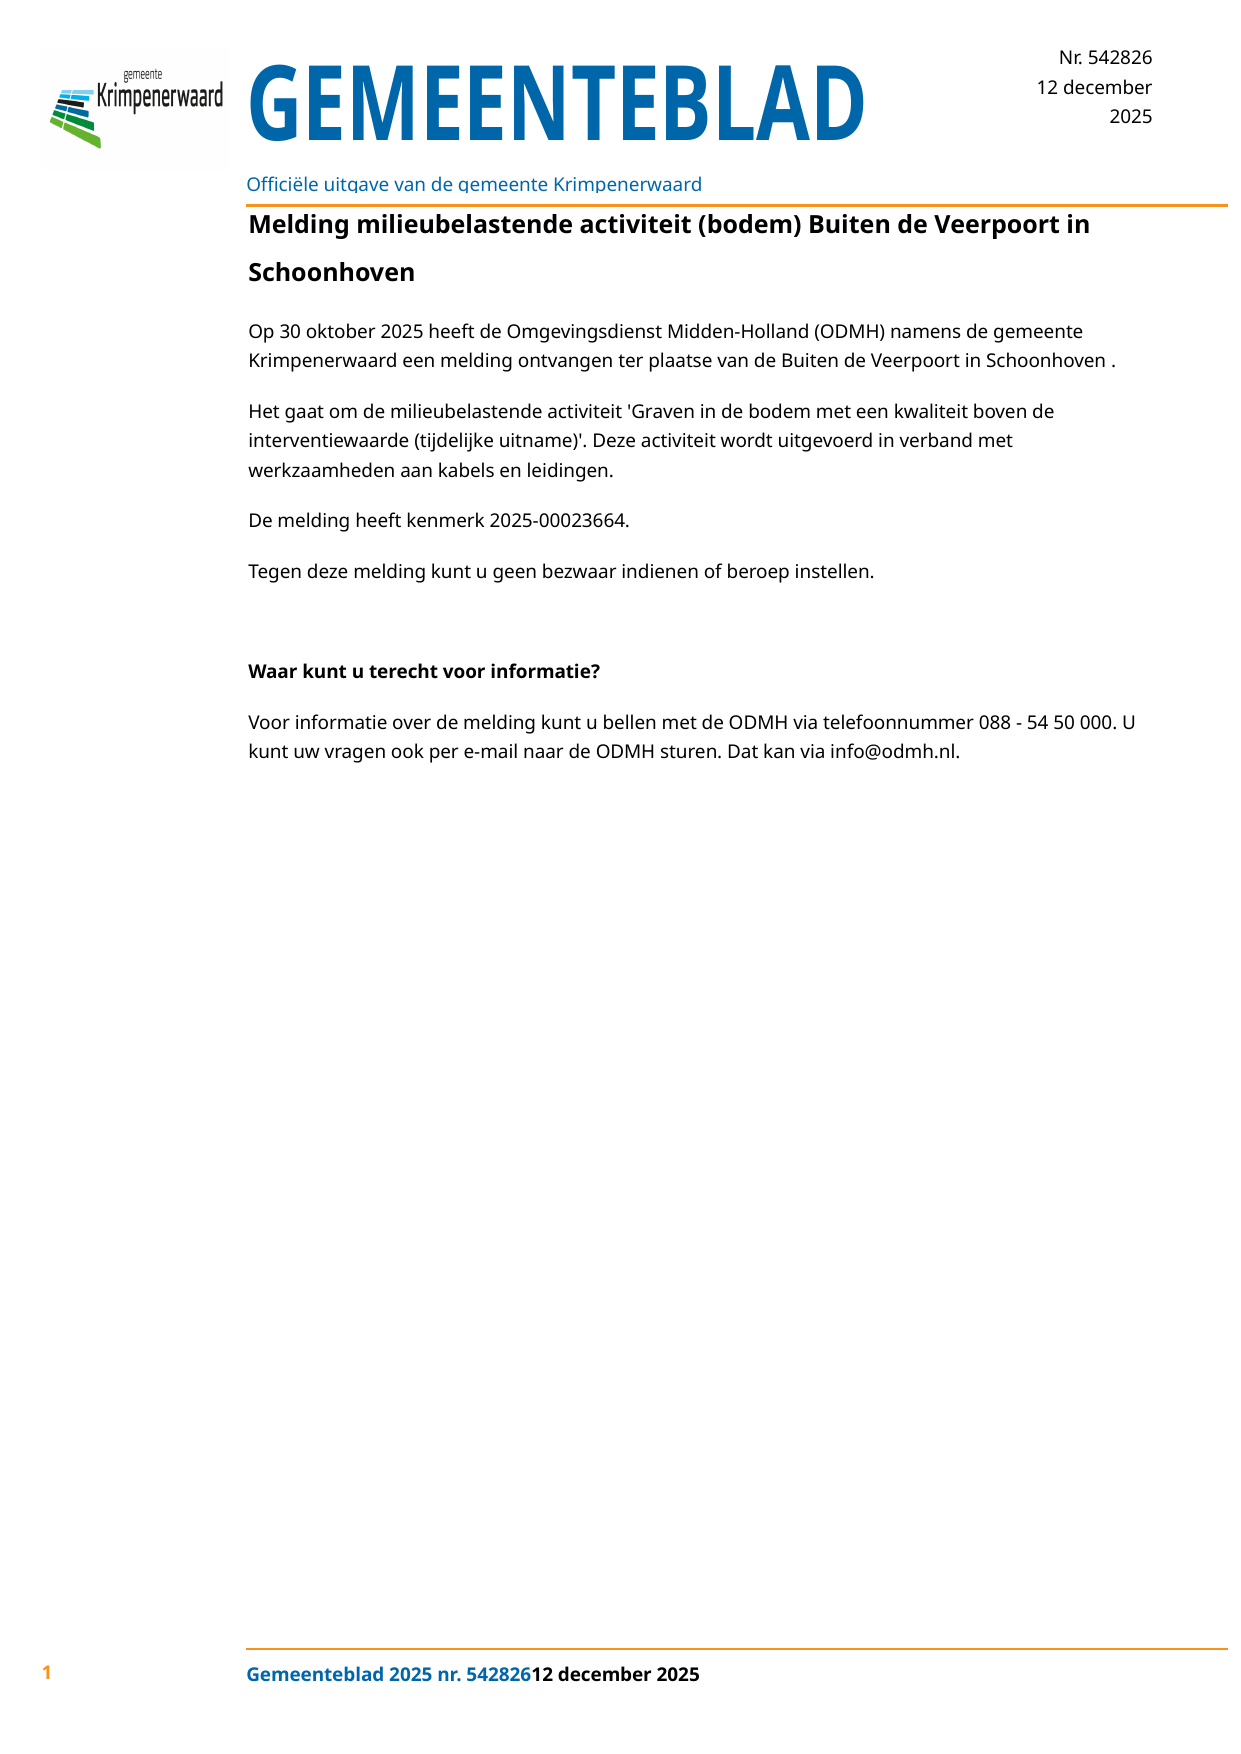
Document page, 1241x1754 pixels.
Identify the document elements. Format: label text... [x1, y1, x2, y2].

text Tegen deze melding kunt u geen bezwaar indienen of beroep instellen. [248, 558, 1152, 584]
text Het gaat om de milieubelastende activiteit 'Graven in de bodem met een kwaliteit boven de interventiewaarde (tijdelijke uitname)'. Deze activiteit wordt uitgevoerd in verband met werkzaamheden aan kabels en leidingen. [248, 398, 1152, 483]
text Waar kunt u terecht voor informatie? [248, 659, 1152, 684]
text Melding milieubelastende activiteit (bodem) Buiten de Veerpoort in Schoonhoven [248, 207, 1152, 288]
text Voor informatie over de melding kunt u bellen met de ODMH via telefoonnummer 088 - 54 50 000. U kunt uw vragen ook per e-mail naar de ODMH sturen. Dat kan via info@odmh.nl. [248, 709, 1152, 764]
text De melding heeft kenmerk 2025-00023664. [248, 507, 1152, 533]
text Op 30 oktober 2025 heeft de Omgevingsdienst Midden-Holland (ODMH) namens de gemeente Krimpenerwaard een melding ontvangen ter plaatse van de Buiten de Veerpoort in Schoonhoven . [248, 318, 1152, 373]
picture [41, 47, 231, 172]
